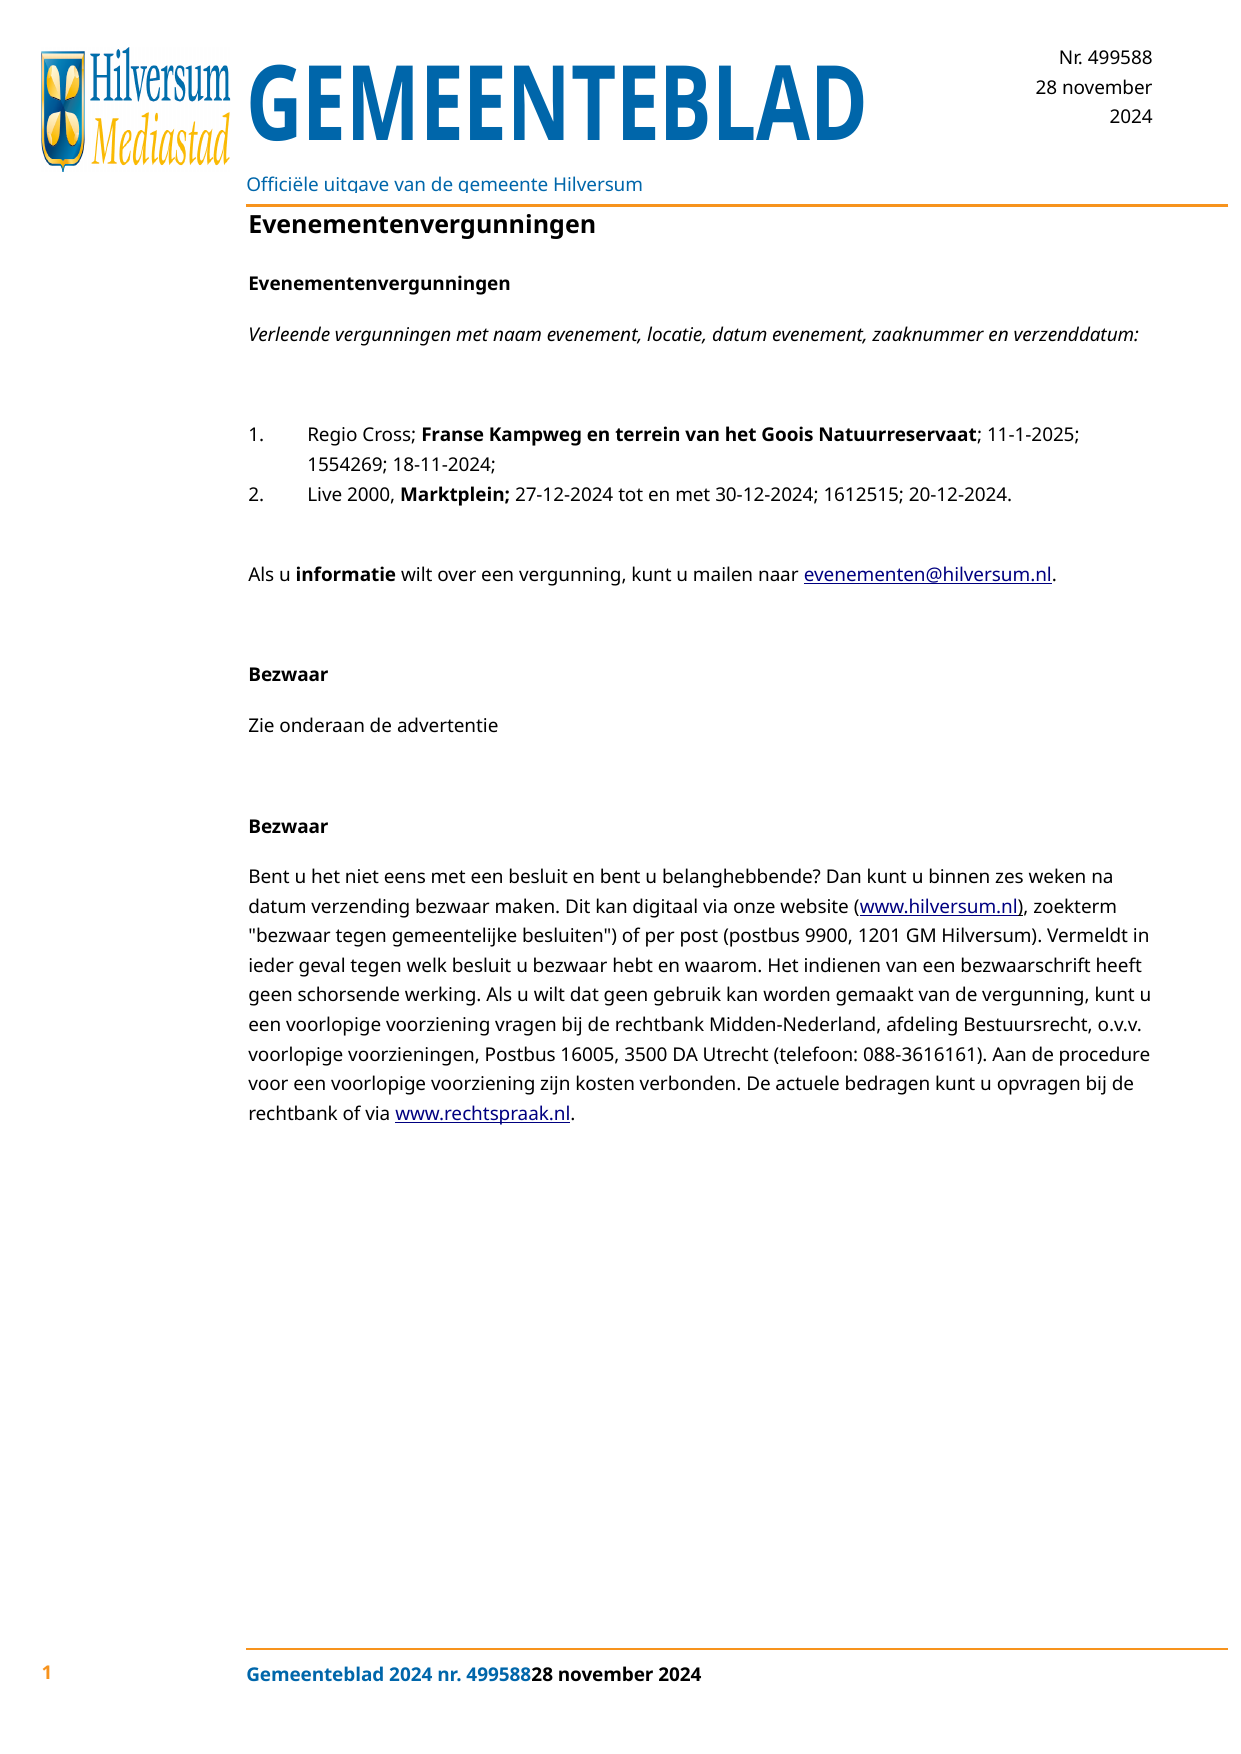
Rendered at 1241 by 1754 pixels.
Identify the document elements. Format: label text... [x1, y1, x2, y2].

text Bezwaar [248, 813, 1152, 838]
list Live 2000, Marktplein; 27-12-2024 tot en met 30-12-2024; 1612515; 20-12-2024. [248, 481, 1152, 506]
text Bent u het niet eens met een besluit en bent u belanghebbende? Dan kunt u binnen zes weken na datum verzending bezwaar maken. Dit kan digitaal via onze website (www.hilversum.nl), zoekterm "bezwaar tegen gemeentelijke besluiten") of per post (postbus 9900, 1201 GM Hilversum). Vermeldt in ieder geval tegen welk besluit u bezwaar hebt en waarom. Het indienen van een bezwaarschrift heeft geen schorsende werking. Als u wilt dat geen gebruik kan worden gemaakt van de vergunning, kunt u een voorlopige voorziening vragen bij de rechtbank Midden-Nederland, afdeling Bestuursrecht, o.v.v. voorlopige voorzieningen, Postbus 16005, 3500 DA Utrecht (telefoon: 088-3616161). Aan de procedure voor een voorlopige voorziening zijn kosten verbonden. De actuele bedragen kunt u opvragen bij de rechtbank of via www.rechtspraak.nl. [248, 863, 1152, 1126]
list Regio Cross; Franse Kampweg en terrein van het Goois Natuurreservaat; 11-1-2025; 1554269; 18-11-2024; [248, 422, 1152, 477]
text Evenementenvergunningen [248, 270, 1152, 296]
text Bezwaar [248, 662, 1152, 687]
text Verleende vergunningen met naam evenement, locatie, datum evenement, zaaknummer en verzenddatum: [248, 321, 1152, 346]
text Zie onderaan de advertentie [248, 712, 1152, 738]
text Evenementenvergunningen [248, 207, 1152, 241]
picture [41, 47, 231, 172]
text Als u informatie wilt over een vergunning, kunt u mailen naar evenementen@hilversum.nl. [248, 561, 1152, 586]
